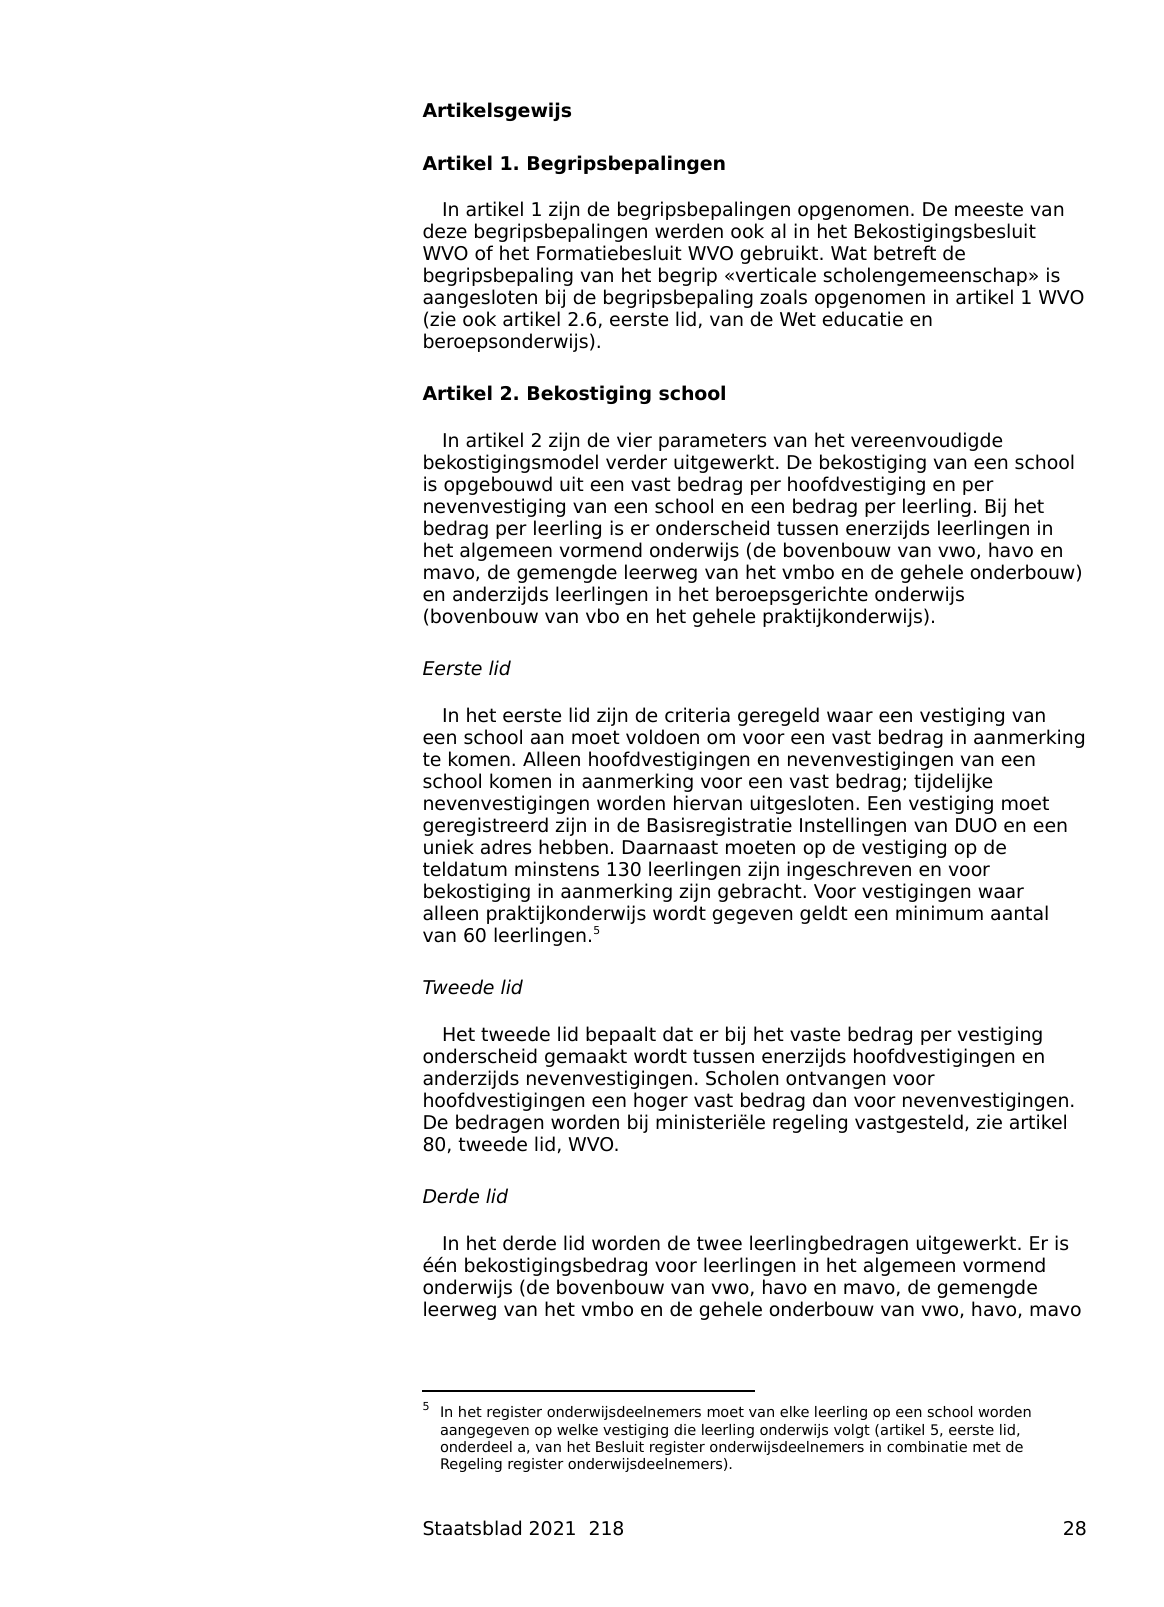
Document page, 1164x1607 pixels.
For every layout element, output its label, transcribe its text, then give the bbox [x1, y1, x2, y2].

text In artikel 2 zijn de vier parameters van het vereenvoudigde bekostigingsmodel verder uitgewerkt. De bekostiging van een school is opgebouwd uit een vast bedrag per hoofdvestiging en per nevenvestiging van een school en een bedrag per leerling. Bij het bedrag per leerling is er onderscheid tussen enerzijds leerlingen in het algemeen vormend onderwijs (de bovenbouw van vwo, havo en mavo, de gemengde leerweg van het vmbo en de gehele onderbouw) en anderzijds leerlingen in het beroepsgerichte onderwijs (bovenbouw van vbo en het gehele praktijkonderwijs). [422, 430, 1087, 628]
subtitle Artikel 2. Bekostiging school [422, 383, 1087, 405]
subtitle Tweede lid [422, 977, 1087, 999]
text In het eerste lid zijn de criteria geregeld waar een vestiging van een school aan moet voldoen om voor een vast bedrag in aanmerking te komen. Alleen hoofdvestigingen en nevenvestigingen van een school komen in aanmerking voor een vast bedrag; tijdelijke nevenvestigingen worden hiervan uitgesloten. Een vestiging moet geregistreerd zijn in de Basisregistratie Instellingen van DUO en een uniek adres hebben. Daarnaast moeten op de vestiging op de teldatum minstens 130 leerlingen zijn ingeschreven en voor bekostiging in aanmerking zijn gebracht. Voor vestigingen waar alleen praktijkonderwijs wordt gegeven geldt een minimum aantal van 60 leerlingen. [422, 705, 1087, 947]
subtitle Eerste lid [422, 658, 1087, 680]
text In het derde lid worden de twee leerlingbedragen uitgewerkt. Er is één bekostigingsbedrag voor leerlingen in het algemeen vormend onderwijs (de bovenbouw van vwo, havo en mavo, de gemengde leerweg van het vmbo en de gehele onderbouw van vwo, havo, mavo [422, 1233, 1087, 1321]
subtitle Derde lid [422, 1186, 1087, 1208]
subtitle Artikel 1. Begripsbepalingen [422, 152, 1087, 174]
text In artikel 1 zijn de begripsbepalingen opgenomen. De meeste van deze begripsbepalingen werden ook al in het Bekostigingsbesluit WVO of het Formatiebesluit WVO gebruikt. Wat betreft de begripsbepaling van het begrip «verticale scholengemeenschap» is aangesloten bij de begripsbepaling zoals opgenomen in artikel 1 WVO (zie ook artikel 2.6, eerste lid, van de Wet educatie en beroepsonderwijs). [422, 199, 1087, 353]
text Het tweede lid bepaalt dat er bij het vaste bedrag per vestiging onderscheid gemaakt wordt tussen enerzijds hoofdvestigingen en anderzijds nevenvestigingen. Scholen ontvangen voor hoofdvestigingen een hoger vast bedrag dan voor nevenvestigingen. De bedragen worden bij ministeriële regeling vastgesteld, zie artikel 80, tweede lid, WVO. [422, 1024, 1087, 1156]
subtitle Artikelsgewijs [422, 100, 1087, 122]
text In het register onderwijsdeelnemers moet van elke leerling op een school worden aangegeven op welke vestiging die leerling onderwijs volgt (artikel 5, eerste lid, onderdeel a, van het Besluit register onderwijsdeelnemers in combinatie met de Regeling register onderwijsdeelnemers). [422, 1400, 1087, 1473]
